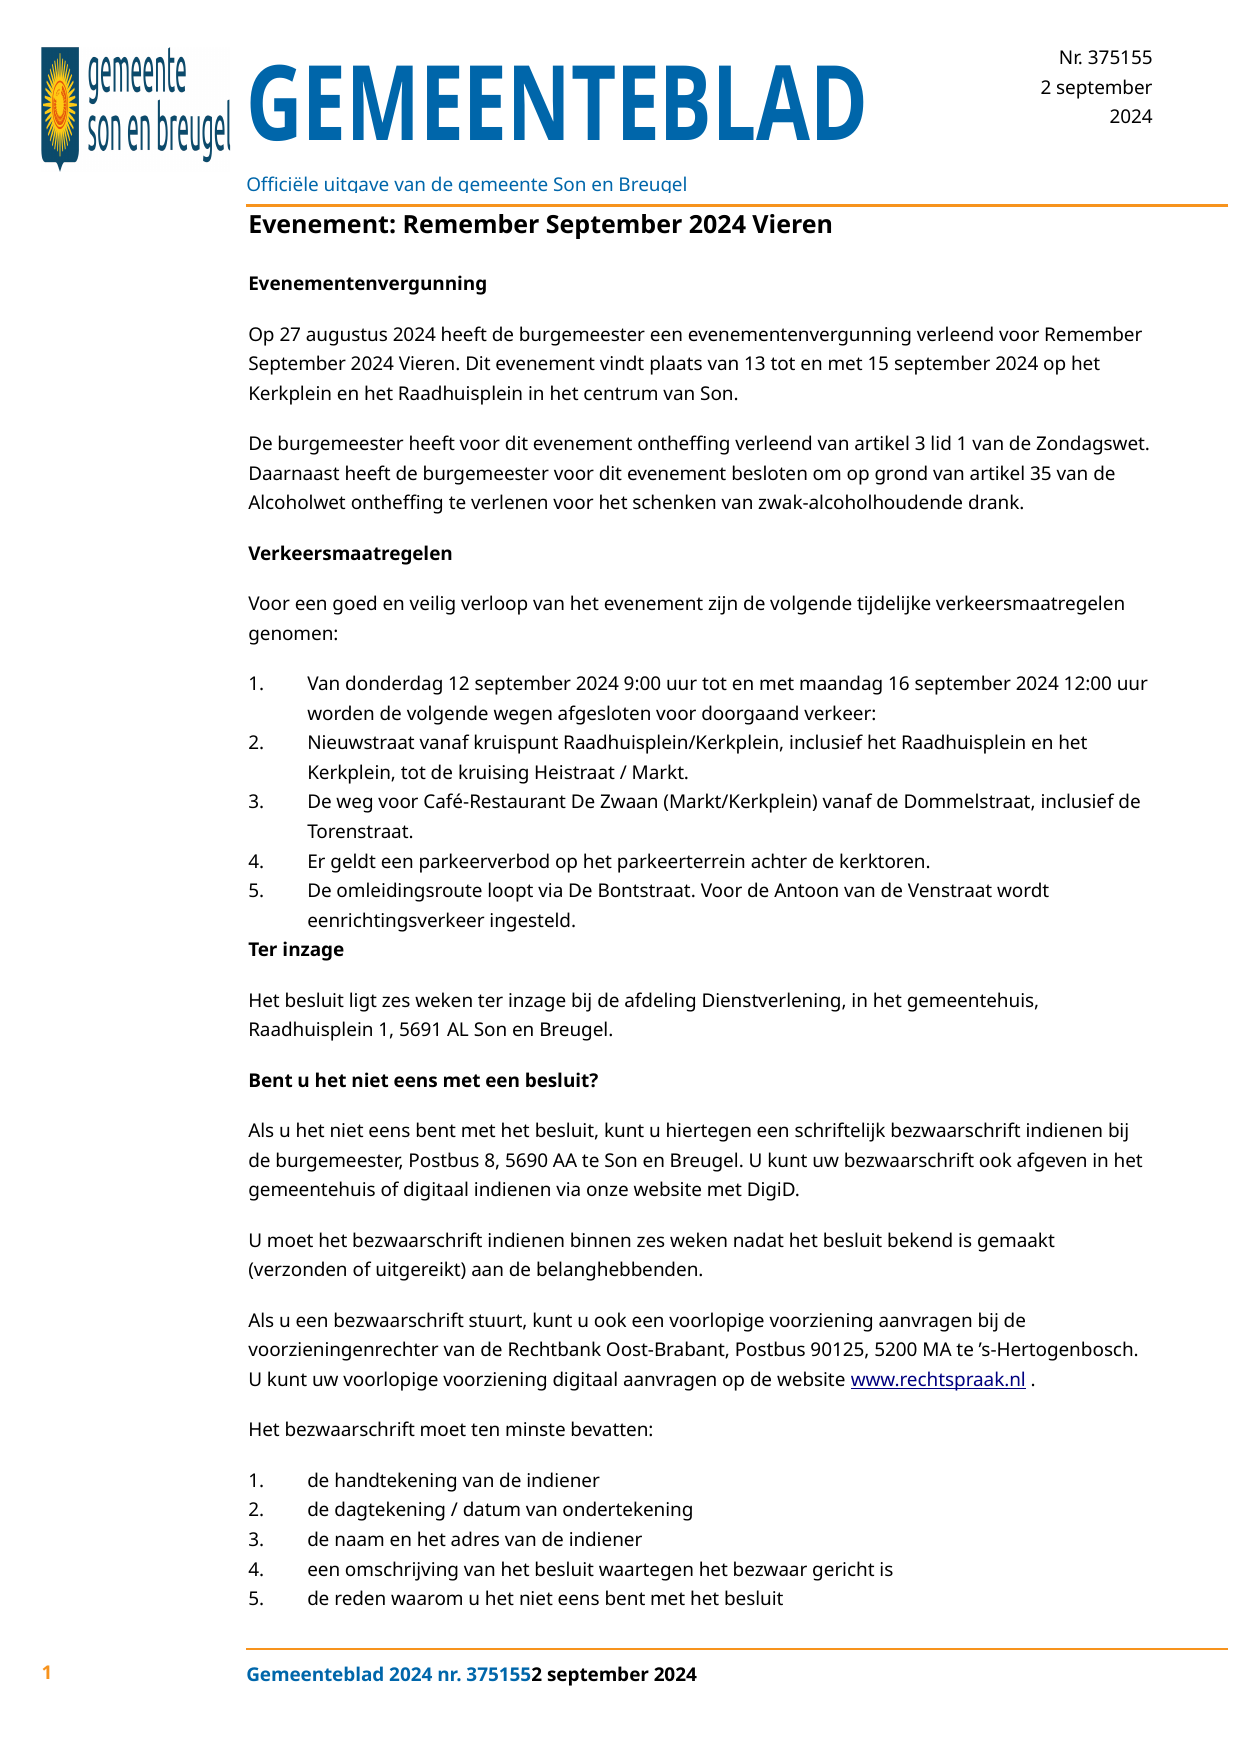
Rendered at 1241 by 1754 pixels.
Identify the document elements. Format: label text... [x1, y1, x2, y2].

list Er geldt een parkeerverbod op het parkeerterrein achter de kerktoren. [248, 848, 1152, 873]
list een omschrijving van het besluit waartegen het bezwaar gericht is [248, 1556, 1152, 1581]
list De omleidingsroute loopt via De Bontstraat. Voor de Antoon van de Venstraat wordt eenrichtingsverkeer ingesteld. [248, 877, 1152, 933]
text Als u een bezwaarschrift stuurt, kunt u ook een voorlopige voorziening aanvragen bij de voorzieningenrechter van de Rechtbank Oost-Brabant, Postbus 90125, 5200 MA te ’s-Hertogenbosch. U kunt uw voorlopige voorziening digitaal aanvragen op de website www.rechtspraak.nl . [248, 1307, 1152, 1392]
text U moet het bezwaarschrift indienen binnen zes weken nadat het besluit bekend is gemaakt (verzonden of uitgereikt) aan de belanghebbenden. [248, 1227, 1152, 1282]
text Evenementenvergunning [248, 270, 1152, 296]
picture [41, 47, 231, 172]
text Verkeersmaatregelen [248, 540, 1152, 566]
list De weg voor Café-Restaurant De Zwaan (Markt/Kerkplein) vanaf de Dommelstraat, inclusief de Torenstraat. [248, 789, 1152, 844]
list de reden waarom u het niet eens bent met het besluit [248, 1585, 1152, 1611]
text Ter inzage [248, 937, 1152, 962]
list de naam en het adres van de indiener [248, 1526, 1152, 1552]
list Van donderdag 12 september 2024 9:00 uur tot en met maandag 16 september 2024 12:00 uur worden de volgende wegen afgesloten voor doorgaand verkeer: [248, 670, 1152, 726]
text Als u het niet eens bent met het besluit, kunt u hiertegen een schriftelijk bezwaarschrift indienen bij de burgemeester, Postbus 8, 5690 AA te Son en Breugel. U kunt uw bezwaarschrift ook afgeven in het gemeentehuis of digitaal indienen via onze website met DigiD. [248, 1117, 1152, 1202]
text Voor een goed en veilig verloop van het evenement zijn de volgende tijdelijke verkeersmaatregelen genomen: [248, 590, 1152, 646]
list Nieuwstraat vanaf kruispunt Raadhuisplein/Kerkplein, inclusief het Raadhuisplein en het Kerkplein, tot de kruising Heistraat / Markt. [248, 729, 1152, 785]
text Bent u het niet eens met een besluit? [248, 1067, 1152, 1093]
list de handtekening van de indiener [248, 1467, 1152, 1493]
text Het besluit ligt zes weken ter inzage bij de afdeling Dienstverlening, in het gemeentehuis, Raadhuisplein 1, 5691 AL Son en Breugel. [248, 987, 1152, 1042]
list de dagtekening / datum van ondertekening [248, 1497, 1152, 1522]
text De burgemeester heeft voor dit evenement ontheffing verleend van artikel 3 lid 1 van de Zondagswet. Daarnaast heeft de burgemeester voor dit evenement besloten om op grond van artikel 35 van de Alcoholwet ontheffing te verlenen voor het schenken van zwak-alcoholhoudende drank. [248, 430, 1152, 515]
text Evenement: Remember September 2024 Vieren [248, 207, 1152, 241]
text Op 27 augustus 2024 heeft de burgemeester een evenementenvergunning verleend voor Remember September 2024 Vieren. Dit evenement vindt plaats van 13 tot en met 15 september 2024 op het Kerkplein en het Raadhuisplein in het centrum van Son. [248, 321, 1152, 406]
text Het bezwaarschrift moet ten minste bevatten: [248, 1417, 1152, 1442]
